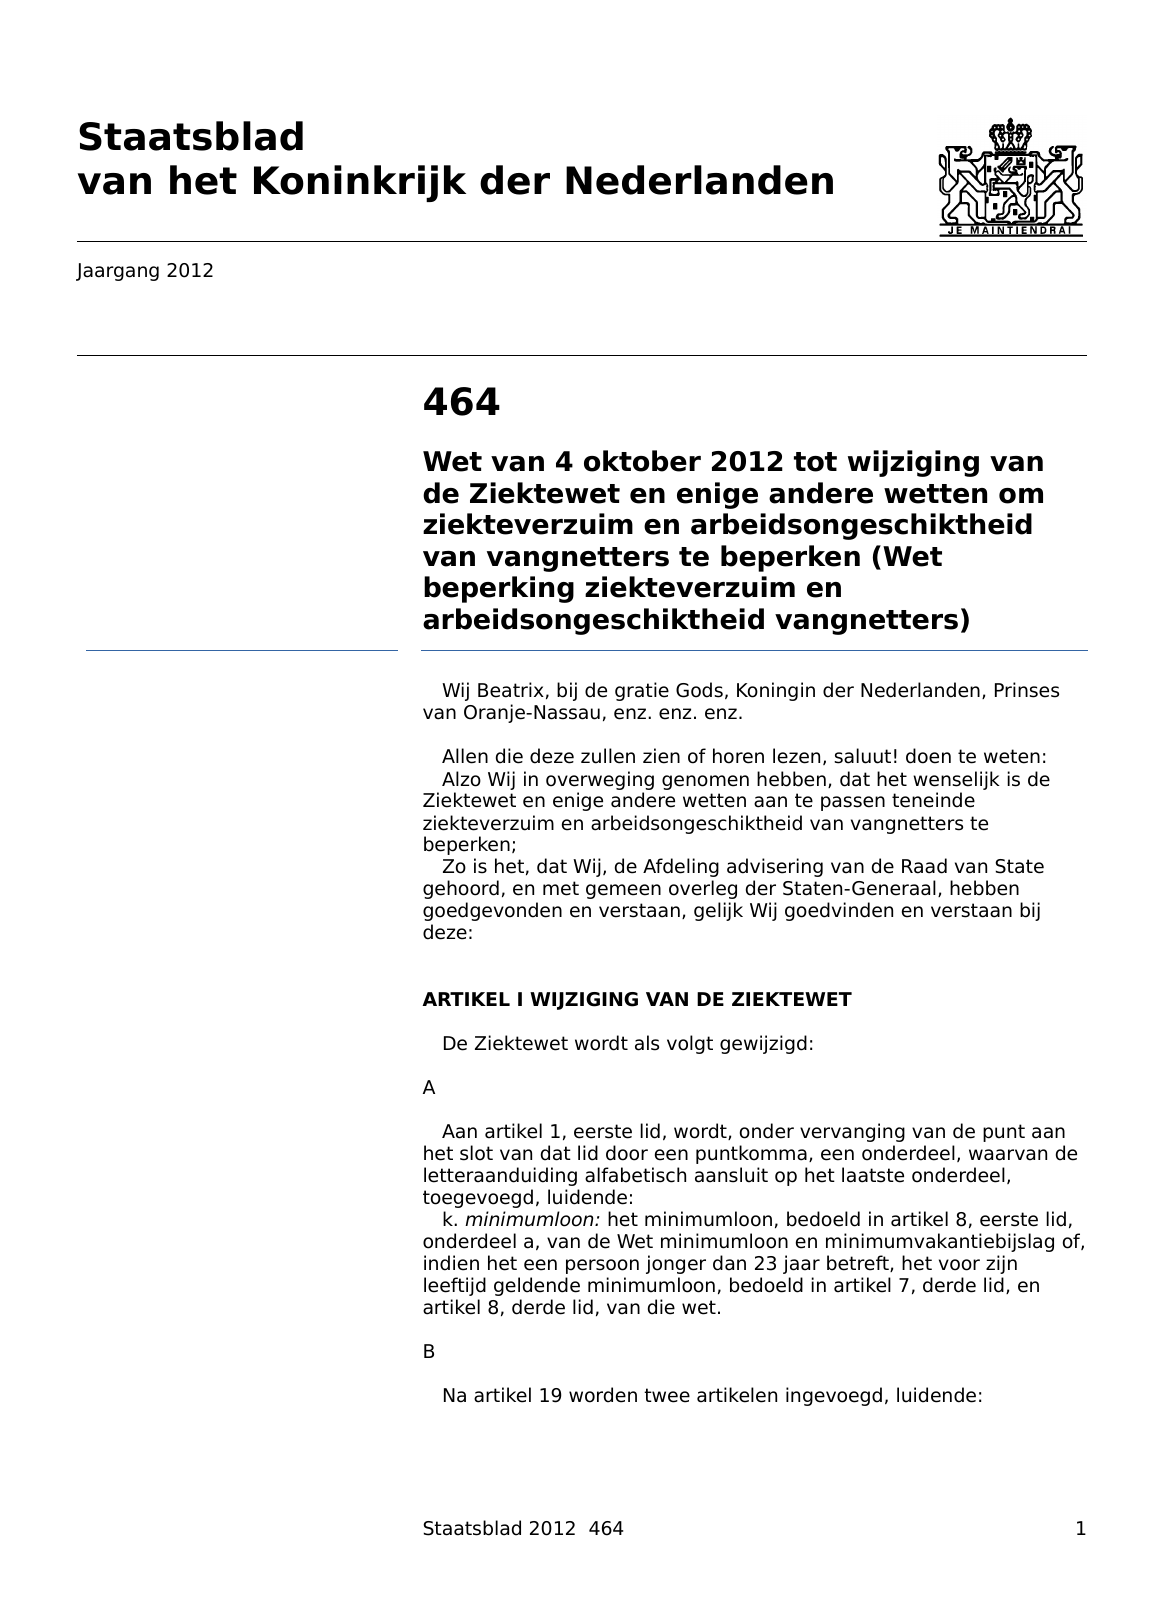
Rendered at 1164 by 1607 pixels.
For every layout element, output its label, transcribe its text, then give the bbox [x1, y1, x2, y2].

table_header [886, 100, 1087, 241]
table_header Staatsblad van het Koninkrijk der Nederlanden [77, 100, 886, 241]
text De Ziektewet wordt als volgt gewijzigd: [422, 1033, 1087, 1055]
text Wij Beatrix, bij de gratie Gods, Koningin der Nederlanden, Prinses van Oranje-Nassau, enz. enz. enz. [422, 680, 1087, 724]
subtitle ARTIKEL I WIJZIGING VAN DE ZIEKTEWET [422, 989, 1087, 1011]
text k. minimumloon: het minimumloon, bedoeld in artikel 8, eerste lid, onderdeel a, van de Wet minimumloon en minimumvakantiebijslag of, indien het een persoon jonger dan 23 jaar betreft, het voor zijn leeftijd geldende minimumloon, bedoeld in artikel 7, derde lid, en artikel 8, derde lid, van die wet. [422, 1209, 1087, 1319]
text Aan artikel 1, eerste lid, wordt, onder vervanging van de punt aan het slot van dat lid door een puntkomma, een onderdeel, waarvan de letteraanduiding alfabetisch aansluit op het laatste onderdeel, toegevoegd, luidende: [422, 1121, 1087, 1209]
text B [422, 1341, 1087, 1363]
table_cell Jaargang 2012 [77, 242, 1087, 355]
text Zo is het, dat Wij, de Afdeling advisering van de Raad van State gehoord, en met gemeen overleg der Staten-Generaal, hebben goedgevonden en verstaan, gelijk Wij goedvinden en verstaan bij deze: [422, 856, 1087, 944]
text Wet van 4 oktober 2012 tot wijziging van de Ziektewet en enige andere wetten om ziekteverzuim en arbeidsongeschiktheid van vangnetters te beperken (Wet beperking ziekteverzuim en arbeidsongeschiktheid vangnetters) [422, 447, 1087, 636]
text A [422, 1077, 1087, 1099]
text Na artikel 19 worden twee artikelen ingevoegd, luidende: [422, 1385, 1087, 1407]
picture [936, 115, 1087, 240]
text Alzo Wij in overweging genomen hebben, dat het wenselijk is de Ziektewet en enige andere wetten aan te passen teneinde ziekteverzuim en arbeidsongeschiktheid van vangnetters te beperken; [422, 768, 1087, 856]
subtitle 464 [422, 381, 1087, 424]
text Allen die deze zullen zien of horen lezen, saluut! doen te weten: [422, 746, 1087, 768]
